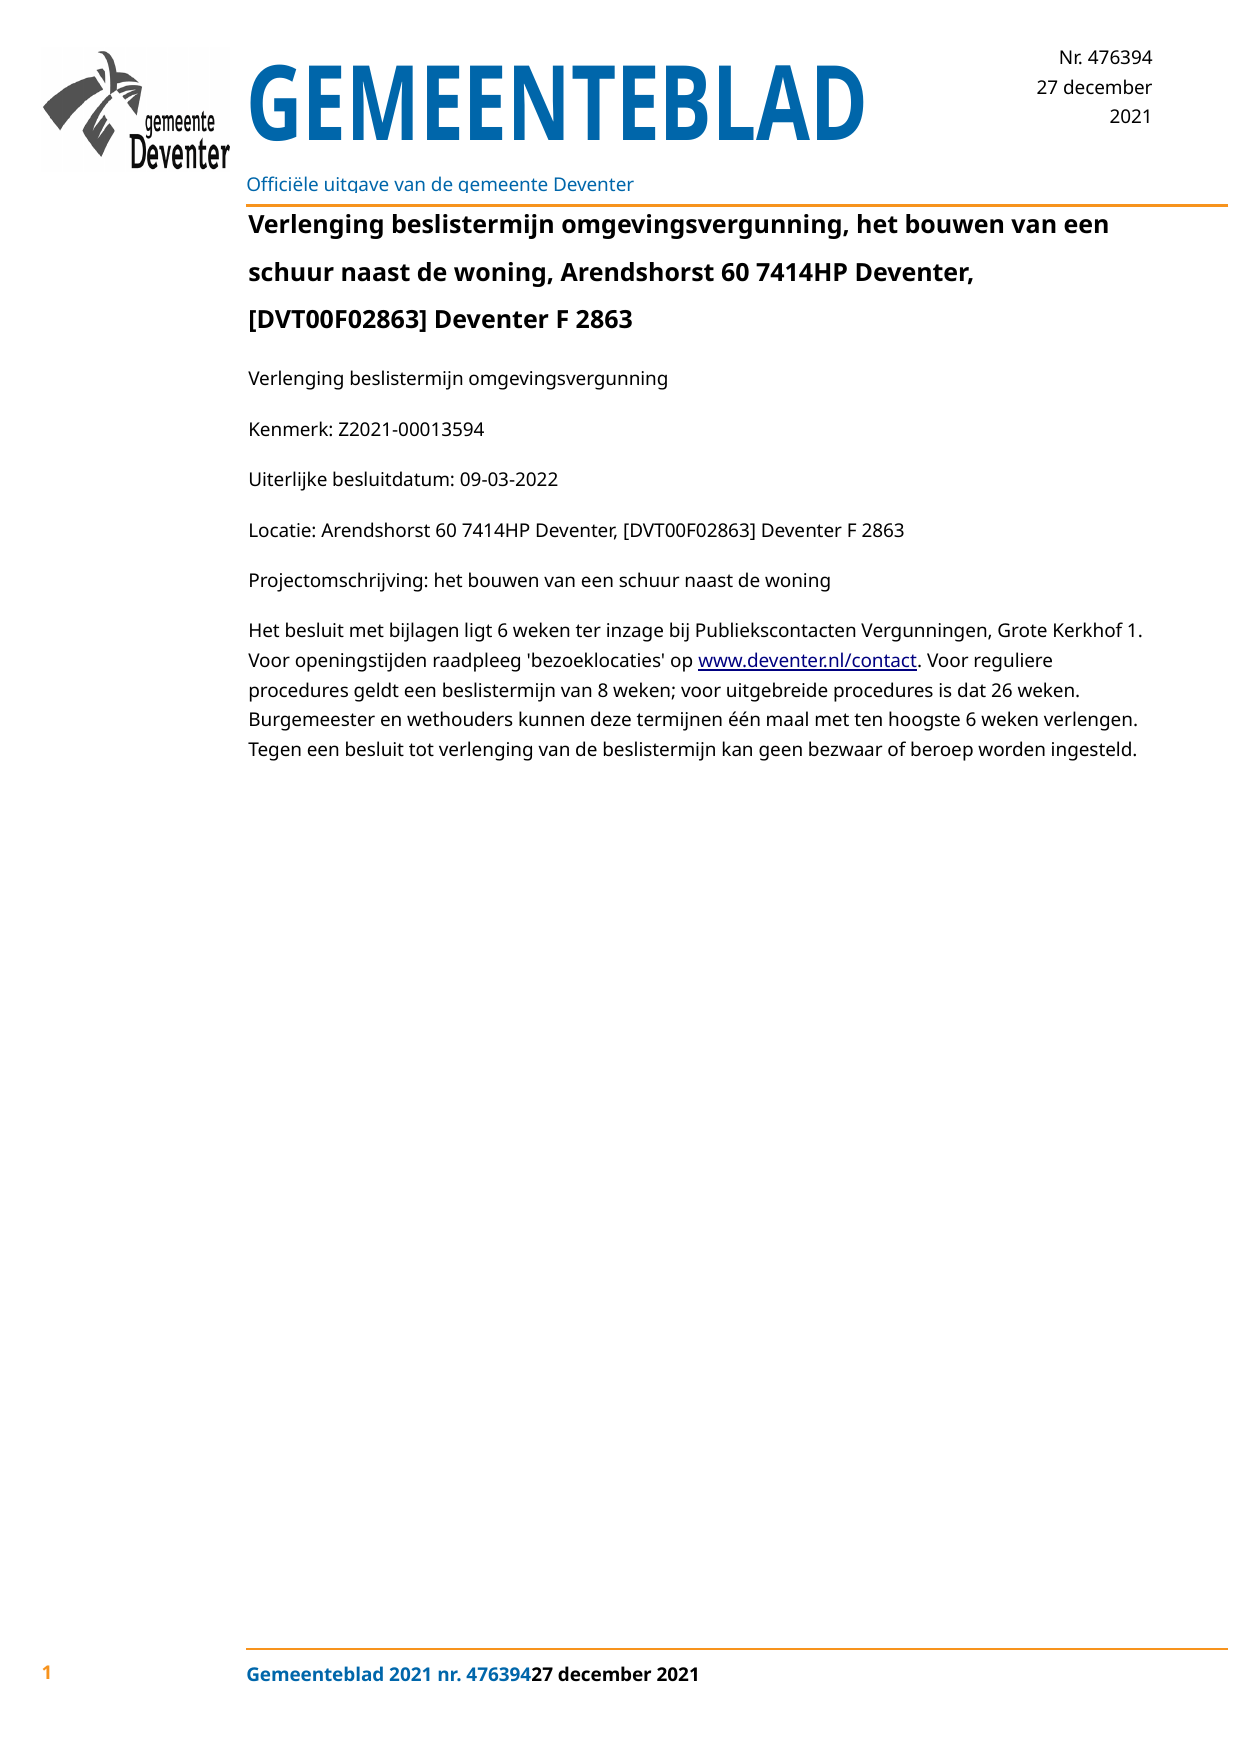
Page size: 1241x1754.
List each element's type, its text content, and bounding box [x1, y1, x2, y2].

text Projectomschrijving: het bouwen van een schuur naast de woning [248, 567, 1152, 593]
text Locatie: Arendshorst 60 7414HP Deventer, [DVT00F02863] Deventer F 2863 [248, 517, 1152, 542]
text Uiterlijke besluitdatum: 09-03-2022 [248, 466, 1152, 492]
text Verlenging beslistermijn omgevingsvergunning [248, 366, 1152, 391]
text Verlenging beslistermijn omgevingsvergunning, het bouwen van een schuur naast de woning, Arendshorst 60 7414HP Deventer, [DVT00F02863] Deventer F 2863 [248, 207, 1152, 336]
text Kenmerk: Z2021-00013594 [248, 416, 1152, 442]
text Het besluit met bijlagen ligt 6 weken ter inzage bij Publiekscontacten Vergunningen, Grote Kerkhof 1. Voor openingstijden raadpleeg 'bezoeklocaties' op www.deventer.nl/contact. Voor reguliere procedures geldt een beslistermijn van 8 weken; voor uitgebreide procedures is dat 26 weken. Burgemeester en wethouders kunnen deze termijnen één maal met ten hoogste 6 weken verlengen. Tegen een besluit tot verlenging van de beslistermijn kan geen bezwaar of beroep worden ingesteld. [248, 618, 1152, 762]
picture [41, 47, 231, 172]
